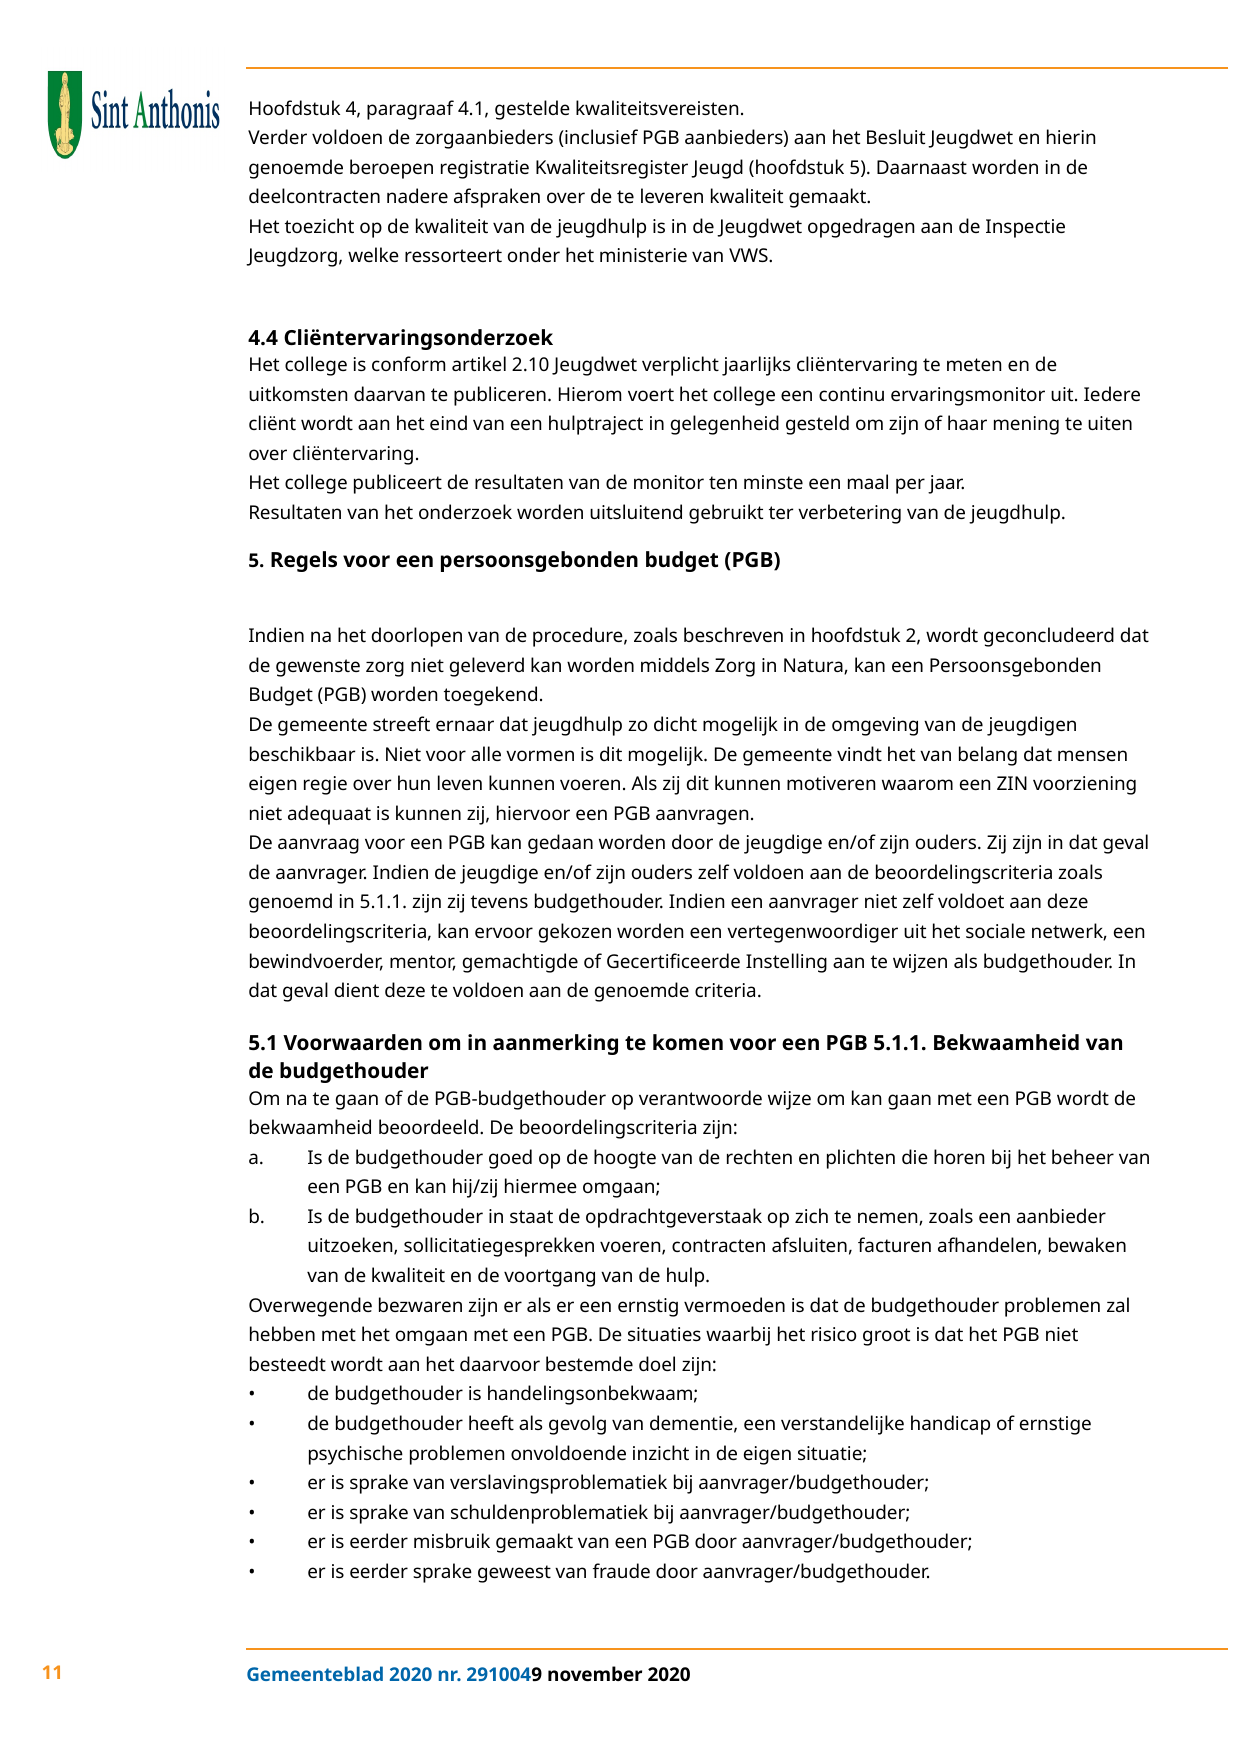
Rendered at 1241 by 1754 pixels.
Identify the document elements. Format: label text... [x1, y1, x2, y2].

list de budgethouder is handelingsonbekwaam; [248, 1381, 1152, 1406]
text Het toezicht op de kwaliteit van de jeugdhulp is in de Jeugdwet opgedragen aan de Inspectie Jeugdzorg, welke ressorteert onder het ministerie van VWS. [248, 213, 1152, 268]
text De gemeente streeft ernaar dat jeugdhulp zo dicht mogelijk in de omgeving van de jeugdigen beschikbaar is. Niet voor alle vormen is dit mogelijk. De gemeente vindt het van belang dat mensen eigen regie over hun leven kunnen voeren. Als zij dit kunnen motiveren waarom een ZIN voorziening niet adequaat is kunnen zij, hiervoor een PGB aanvragen. [248, 711, 1152, 826]
text Overwegende bezwaren zijn er als er een ernstig vermoeden is dat de budgethouder problemen zal hebben met het omgaan met een PGB. De situaties waarbij het risico groot is dat het PGB niet besteedt wordt aan het daarvoor bestemde doel zijn: [248, 1292, 1152, 1377]
list Is de budgethouder in staat de opdrachtgeverstaak op zich te nemen, zoals een aanbieder uitzoeken, sollicitatiegesprekken voeren, contracten afsluiten, facturen afhandelen, bewaken van de kwaliteit en de voortgang van de hulp. [248, 1203, 1152, 1288]
list de budgethouder heeft als gevolg van dementie, een verstandelijke handicap of ernstige psychische problemen onvoldoende inzicht in de eigen situatie; [248, 1410, 1152, 1465]
text 5. Regels voor een persoonsgebonden budget (PGB) [248, 545, 1152, 573]
text Het college publiceert de resultaten van de monitor ten minste een maal per jaar. [248, 469, 1152, 495]
list Is de budgethouder goed op de hoogte van de rechten en plichten die horen bij het beheer van een PGB en kan hij/zij hiermee omgaan; [248, 1144, 1152, 1199]
text Het college is conform artikel 2.10 Jeugdwet verplicht jaarlijks cliëntervaring te meten en de uitkomsten daarvan te publiceren. Hierom voert het college een continu ervaringsmonitor uit. Iedere cliënt wordt aan het eind van een hulptraject in gelegenheid gesteld om zijn of haar mening te uiten over cliëntervaring. [248, 351, 1152, 466]
text Hoofdstuk 4, paragraaf 4.1, gestelde kwaliteitsvereisten. [248, 95, 1152, 121]
text 4.4 Cliëntervaringsonderzoek [248, 323, 1152, 351]
list er is eerder misbruik gemaakt van een PGB door aanvrager/budgethouder; [248, 1528, 1152, 1554]
text Om na te gaan of de PGB-budgethouder op verantwoorde wijze om kan gaan met een PGB wordt de bekwaamheid beoordeeld. De beoordelingscriteria zijn: [248, 1085, 1152, 1140]
text Resultaten van het onderzoek worden uitsluitend gebruikt ter verbetering van de jeugdhulp. [248, 499, 1152, 525]
list er is sprake van verslavingsproblematiek bij aanvrager/budgethouder; [248, 1469, 1152, 1495]
text 5.1 Voorwaarden om in aanmerking te komen voor een PGB 5.1.1. Bekwaamheid van de budgethouder [248, 1028, 1152, 1085]
list er is sprake van schuldenproblematiek bij aanvrager/budgethouder; [248, 1499, 1152, 1524]
list er is eerder sprake geweest van fraude door aanvrager/budgethouder. [248, 1558, 1152, 1584]
text Indien na het doorlopen van de procedure, zoals beschreven in hoofdstuk 2, wordt geconcludeerd dat de gewenste zorg niet geleverd kan worden middels Zorg in Natura, kan een Persoonsgebonden Budget (PGB) worden toegekend. [248, 622, 1152, 707]
text Verder voldoen de zorgaanbieders (inclusief PGB aanbieders) aan het Besluit Jeugdwet en hierin genoemde beroepen registratie Kwaliteitsregister Jeugd (hoofdstuk 5). Daarnaast worden in de deelcontracten nadere afspraken over de te leveren kwaliteit gemaakt. [248, 124, 1152, 209]
text De aanvraag voor een PGB kan gedaan worden door de jeugdige en/of zijn ouders. Zij zijn in dat geval de aanvrager. Indien de jeugdige en/of zijn ouders zelf voldoen aan de beoordelingscriteria zoals genoemd in 5.1.1. zijn zij tevens budgethouder. Indien een aanvrager niet zelf voldoet aan deze beoordelingscriteria, kan ervoor gekozen worden een vertegenwoordiger uit het sociale netwerk, een bewindvoerder, mentor, gemachtigde of Gecertificeerde Instelling aan te wijzen als budgethouder. In dat geval dient deze te voldoen aan de genoemde criteria. [248, 829, 1152, 1003]
picture [41, 47, 231, 172]
